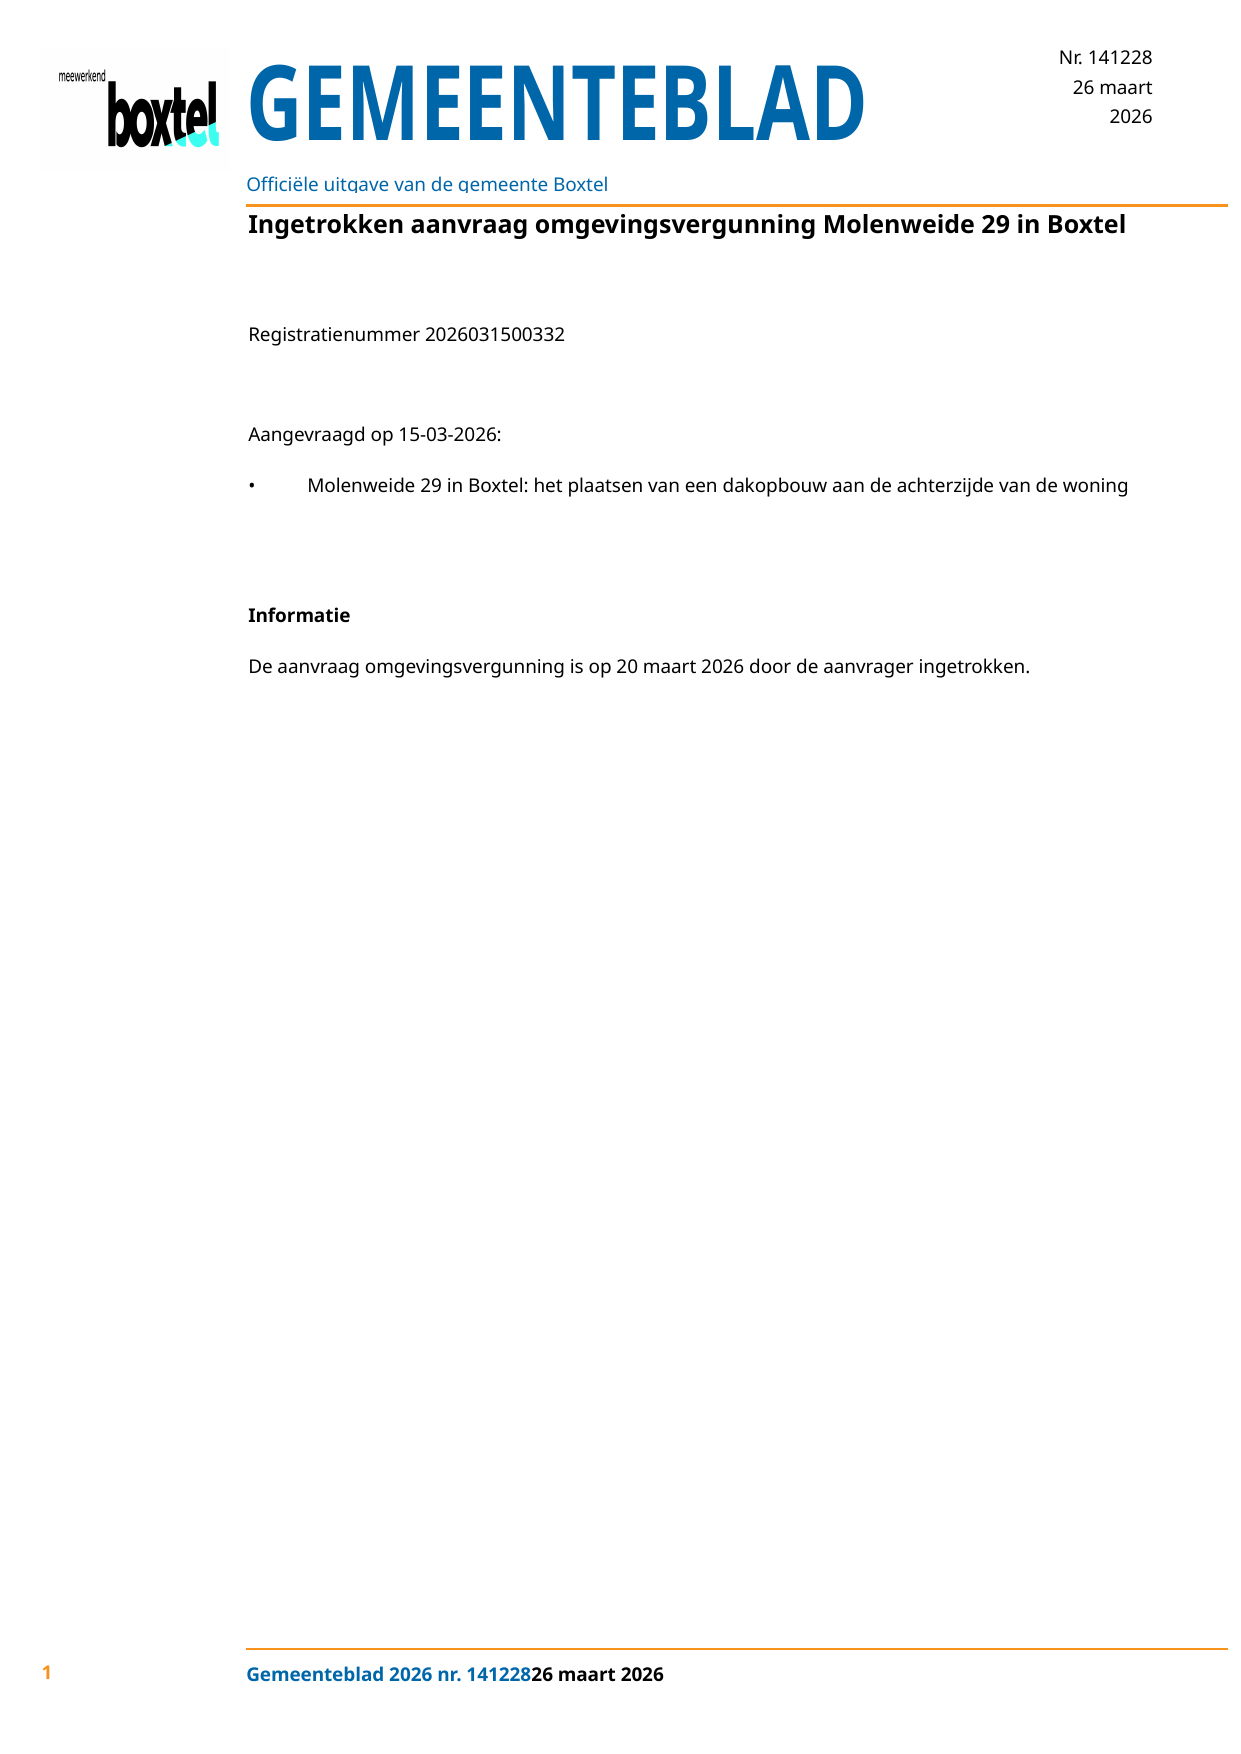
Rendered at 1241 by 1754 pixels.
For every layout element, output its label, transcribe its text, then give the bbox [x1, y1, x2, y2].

text De aanvraag omgevingsvergunning is op 20 maart 2026 door de aanvrager ingetrokken. [248, 653, 1152, 678]
list Molenweide 29 in Boxtel: het plaatsen van een dakopbouw aan de achterzijde van de woning [248, 472, 1152, 498]
text Registratienummer 2026031500332 [248, 321, 1152, 346]
picture [41, 47, 231, 172]
text Informatie [248, 602, 1152, 628]
text Ingetrokken aanvraag omgevingsvergunning Molenweide 29 in Boxtel [248, 207, 1152, 241]
text Aangevraagd op 15-03-2026: [248, 422, 1152, 447]
